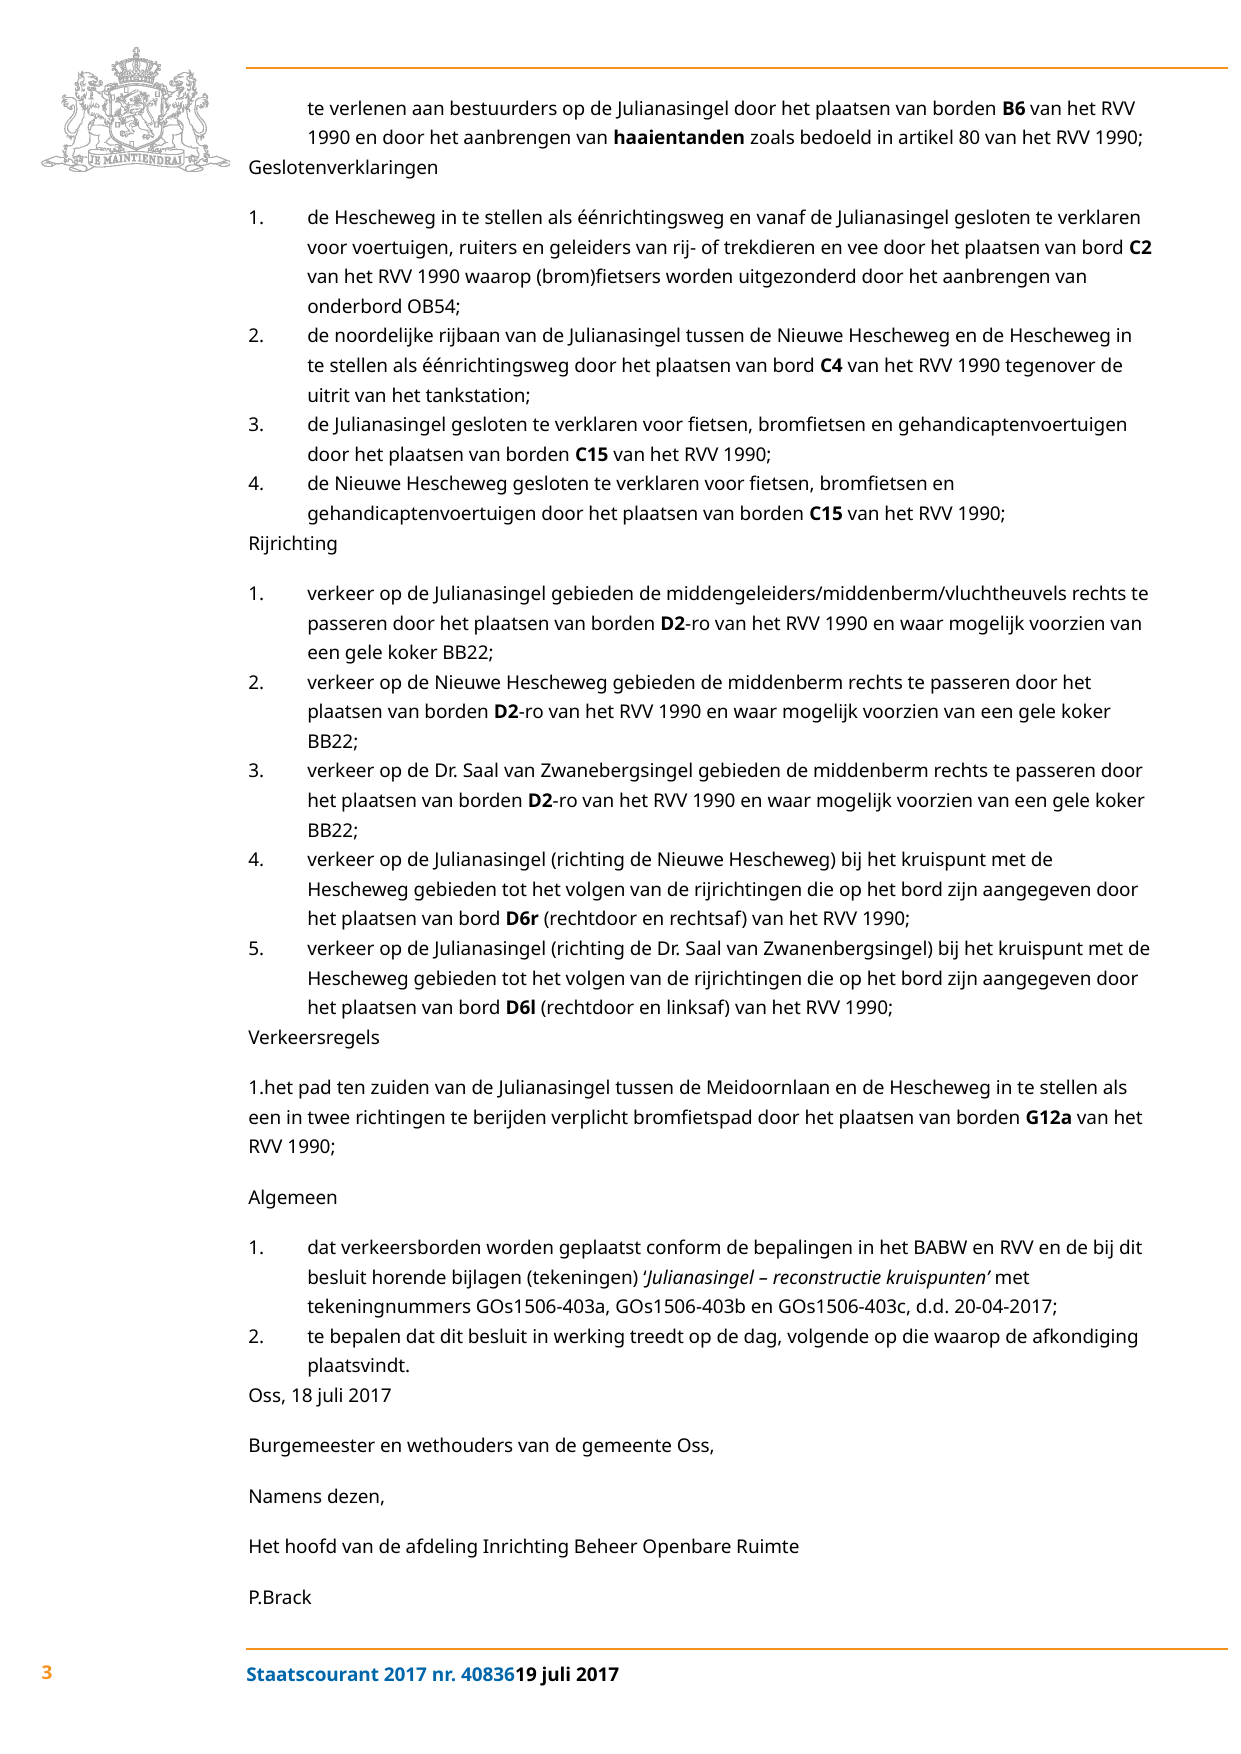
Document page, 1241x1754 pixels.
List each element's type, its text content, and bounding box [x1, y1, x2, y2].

list de Julianasingel gesloten te verklaren voor fietsen, bromfietsen en gehandicaptenvoertuigen door het plaatsen van borden C15 van het RVV 1990; [248, 411, 1152, 467]
list verkeer op de Dr. Saal van Zwanebergsingel gebieden de middenberm rechts te passeren door het plaatsen van borden D2-ro van het RVV 1990 en waar mogelijk voorzien van een gele koker BB22; [248, 758, 1152, 843]
list de Nieuwe Hescheweg gesloten te verklaren voor fietsen, bromfietsen en gehandicaptenvoertuigen door het plaatsen van borden C15 van het RVV 1990; [248, 471, 1152, 526]
text P.Brack [248, 1584, 1152, 1610]
list verkeer op de Nieuwe Hescheweg gebieden de middenberm rechts te passeren door het plaatsen van borden D2-ro van het RVV 1990 en waar mogelijk voorzien van een gele koker BB22; [248, 669, 1152, 754]
text 1.het pad ten zuiden van de Julianasingel tussen de Meidoornlaan en de Hescheweg in te stellen als een in twee richtingen te berijden verplicht bromfietspad door het plaatsen van borden G12a van het RVV 1990; [248, 1074, 1152, 1159]
text Verkeersregels [248, 1024, 1152, 1050]
list de noordelijke rijbaan van de Julianasingel tussen de Nieuwe Hescheweg en de Hescheweg in te stellen als éénrichtingsweg door het plaatsen van bord C4 van het RVV 1990 tegenover de uitrit van het tankstation; [248, 323, 1152, 408]
text Burgemeester en wethouders van de gemeente Oss, [248, 1433, 1152, 1458]
list dat verkeersborden worden geplaatst conform de bepalingen in het BABW en RVV en de bij dit besluit horende bijlagen (tekeningen) ‘Julianasingel – reconstructie kruispunten’ met tekeningnummers GOs1506-403a, GOs1506-403b en GOs1506-403c, d.d. 20-04-2017; [248, 1234, 1152, 1319]
list verkeer op de Julianasingel (richting de Dr. Saal van Zwanenbergsingel) bij het kruispunt met de Hescheweg gebieden tot het volgen van de rijrichtingen die op het bord zijn aangegeven door het plaatsen van bord D6l (rechtdoor en linksaf) van het RVV 1990; [248, 935, 1152, 1020]
list te verlenen aan bestuurders op de Julianasingel door het plaatsen van borden B6 van het RVV 1990 en door het aanbrengen van haaientanden zoals bedoeld in artikel 80 van het RVV 1990; [248, 95, 1152, 150]
list de Hescheweg in te stellen als éénrichtingsweg en vanaf de Julianasingel gesloten te verklaren voor voertuigen, ruiters en geleiders van rij- of trekdieren en vee door het plaatsen van bord C2 van het RVV 1990 waarop (brom)fietsers worden uitgezonderd door het aanbrengen van onderbord OB54; [248, 204, 1152, 319]
text Namens dezen, [248, 1483, 1152, 1509]
text Rijrichting [248, 530, 1152, 556]
list verkeer op de Julianasingel (richting de Nieuwe Hescheweg) bij het kruispunt met de Hescheweg gebieden tot het volgen van de rijrichtingen die op het bord zijn aangegeven door het plaatsen van bord D6r (rechtdoor en rechtsaf) van het RVV 1990; [248, 846, 1152, 931]
list verkeer op de Julianasingel gebieden de middengeleiders/middenberm/vluchtheuvels rechts te passeren door het plaatsen van borden D2-ro van het RVV 1990 en waar mogelijk voorzien van een gele koker BB22; [248, 580, 1152, 665]
picture [41, 47, 231, 172]
text Het hoofd van de afdeling Inrichting Beheer Openbare Ruimte [248, 1533, 1152, 1559]
text Oss, 18 juli 2017 [248, 1382, 1152, 1408]
text Geslotenverklaringen [248, 154, 1152, 180]
list te bepalen dat dit besluit in werking treedt op de dag, volgende op die waarop de afkondiging plaatsvindt. [248, 1323, 1152, 1378]
text Algemeen [248, 1184, 1152, 1210]
